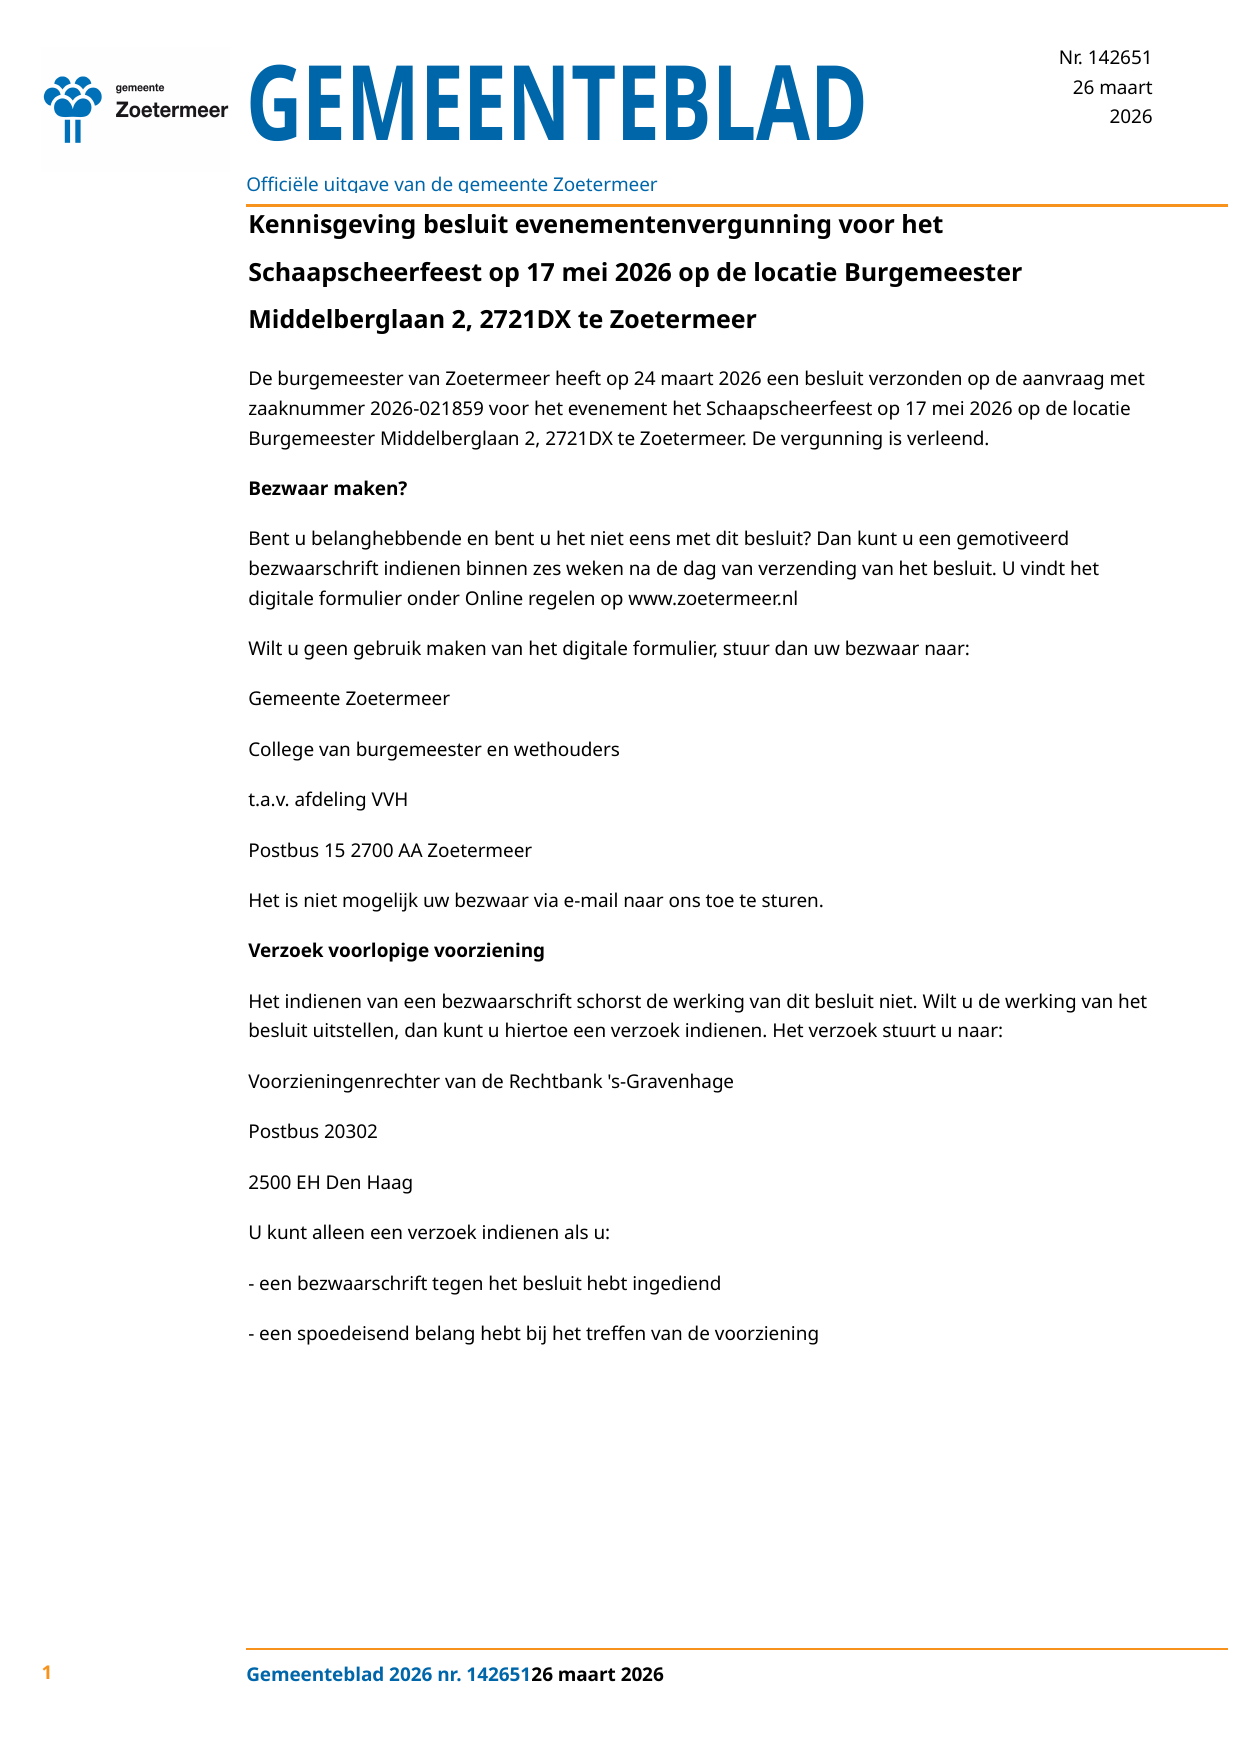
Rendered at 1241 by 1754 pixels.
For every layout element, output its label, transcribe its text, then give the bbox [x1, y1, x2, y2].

picture [41, 47, 231, 172]
text U kunt alleen een verzoek indienen als u: [248, 1219, 1152, 1245]
text Het is niet mogelijk uw bezwaar via e-mail naar ons toe te sturen. [248, 887, 1152, 913]
text Kennisgeving besluit evenementenvergunning voor het Schaapscheerfeest op 17 mei 2026 op de locatie Burgemeester Middelberglaan 2, 2721DX te Zoetermeer [248, 207, 1152, 336]
text Het indienen van een bezwaarschrift schorst de werking van dit besluit niet. Wilt u de werking van het besluit uitstellen, dan kunt u hiertoe een verzoek indienen. Het verzoek stuurt u naar: [248, 988, 1152, 1043]
text Postbus 15 2700 AA Zoetermeer [248, 837, 1152, 862]
text Postbus 20302 [248, 1118, 1152, 1144]
text Wilt u geen gebruik maken van het digitale formulier, stuur dan uw bezwaar naar: [248, 635, 1152, 661]
text Gemeente Zoetermeer [248, 686, 1152, 711]
text - een bezwaarschrift tegen het besluit hebt ingediend [248, 1270, 1152, 1295]
text - een spoedeisend belang hebt bij het treffen van de voorziening [248, 1320, 1152, 1346]
text 2500 EH Den Haag [248, 1169, 1152, 1194]
text De burgemeester van Zoetermeer heeft op 24 maart 2026 een besluit verzonden op de aanvraag met zaaknummer 2026-021859 voor het evenement het Schaapscheerfeest op 17 mei 2026 op de locatie Burgemeester Middelberglaan 2, 2721DX te Zoetermeer. De vergunning is verleend. [248, 366, 1152, 450]
text College van burgemeester en wethouders [248, 736, 1152, 762]
text Bezwaar maken? [248, 475, 1152, 501]
text Voorzieningenrechter van de Rechtbank 's-Gravenhage [248, 1068, 1152, 1094]
text Verzoek voorlopige voorziening [248, 938, 1152, 963]
text Bent u belanghebbende en bent u het niet eens met dit besluit? Dan kunt u een gemotiveerd bezwaarschrift indienen binnen zes weken na de dag van verzending van het besluit. U vindt het digitale formulier onder Online regelen op www.zoetermeer.nl [248, 526, 1152, 610]
text t.a.v. afdeling VVH [248, 786, 1152, 812]
